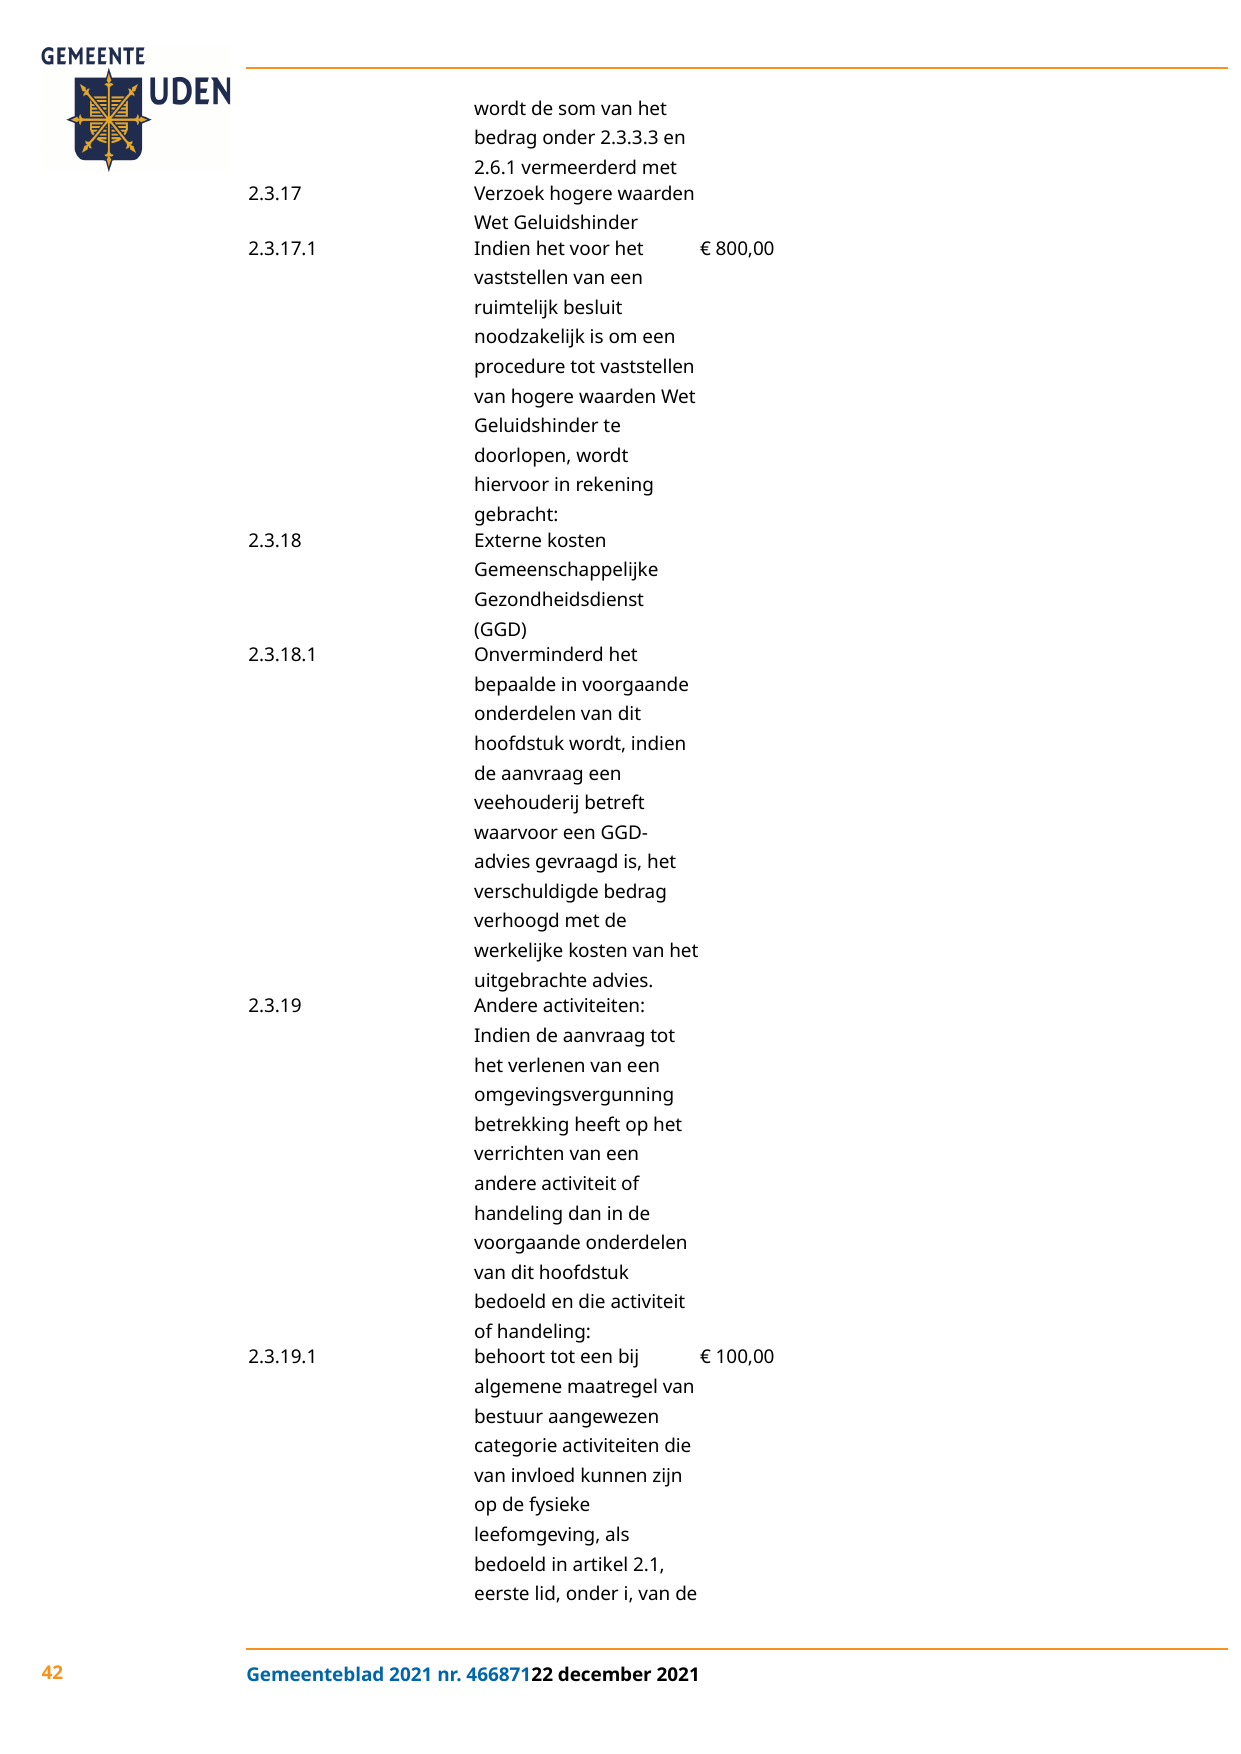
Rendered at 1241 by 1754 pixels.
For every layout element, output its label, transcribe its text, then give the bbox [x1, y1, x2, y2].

table_cell [700, 641, 926, 993]
table_cell behoort tot een bij algemene maatregel van bestuur aangewezen categorie activiteiten die van invloed kunnen zijn op de fysieke leefomgeving, als bedoeld in artikel 2.1, eerste lid, onder i, van de [474, 1344, 700, 1606]
table_cell Verzoek hogere waarden Wet Geluidshinder [474, 180, 700, 235]
table_cell [926, 527, 1152, 641]
table_cell 2.3.17.1 [248, 235, 474, 527]
table_cell 2.3.17 [248, 180, 474, 235]
table_cell [700, 527, 926, 641]
table_cell Externe kosten Gemeenschappelijke Gezondheidsdienst (GGD) [474, 527, 700, 641]
table_cell 2.3.18.1 [248, 641, 474, 993]
table_cell 2.3.18 [248, 527, 474, 641]
table_cell [248, 95, 474, 180]
table_cell € 100,00 [700, 1344, 926, 1606]
table_cell [926, 95, 1152, 180]
table_cell Onverminderd het bepaalde in voorgaande onderdelen van dit hoofdstuk wordt, indien de aanvraag een veehouderij betreft waarvoor een GGD-advies gevraagd is, het verschuldigde bedrag verhoogd met de werkelijke kosten van het uitgebrachte advies. [474, 641, 700, 993]
table_cell [700, 180, 926, 235]
table_cell [700, 993, 926, 1344]
picture [41, 47, 231, 172]
table_cell 2.3.19.1 [248, 1344, 474, 1606]
table_cell [926, 1344, 1152, 1606]
table_cell 2.3.19 [248, 993, 474, 1344]
table_cell [926, 235, 1152, 527]
table_cell Indien het voor het vaststellen van een ruimtelijk besluit noodzakelijk is om een procedure tot vaststellen van hogere waarden Wet Geluidshinder te doorlopen, wordt hiervoor in rekening gebracht: [474, 235, 700, 527]
table_cell [926, 993, 1152, 1344]
table_cell € 800,00 [700, 235, 926, 527]
table_cell wordt de som van het bedrag onder 2.3.3.3 en 2.6.1 vermeerderd met [474, 95, 700, 180]
table_cell [926, 180, 1152, 235]
table_cell [700, 95, 926, 180]
table_cell [926, 641, 1152, 993]
table_cell Andere activiteiten: Indien de aanvraag tot het verlenen van een omgevingsvergunning betrekking heeft op het verrichten van een andere activiteit of handeling dan in de voorgaande onderdelen van dit hoofdstuk bedoeld en die activiteit of handeling: [474, 993, 700, 1344]
